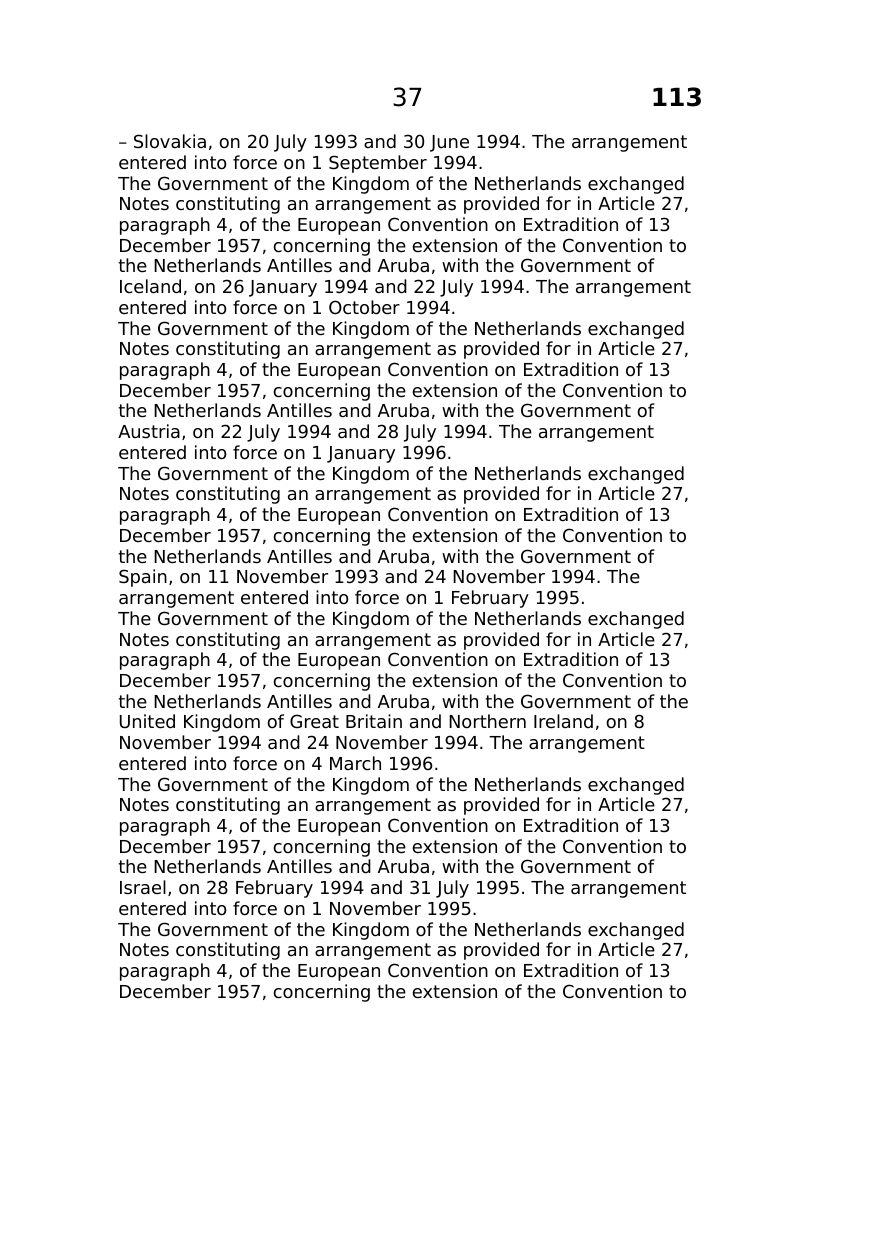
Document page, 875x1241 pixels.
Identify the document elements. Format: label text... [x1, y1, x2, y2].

text The Government of the Kingdom of the Netherlands exchanged Notes constituting an arrangement as provided for in Article 27, paragraph 4, of the European Convention on Extradition of 13 December 1957, concerning the extension of the Convention to the Netherlands Antilles and Aruba, with the Government of Iceland, on 26 January 1994 and 22 July 1994. The arrangement entered into force on 1 October 1994. [118, 173, 703, 318]
text – Slovakia, on 20 July 1993 and 30 June 1994. The arrangement entered into force on 1 September 1994. [118, 132, 703, 173]
text The Government of the Kingdom of the Netherlands exchanged Notes constituting an arrangement as provided for in Article 27, paragraph 4, of the European Convention on Extradition of 13 December 1957, concerning the extension of the Convention to the Netherlands Antilles and Aruba, with the Government of Spain, on 11 November 1993 and 24 November 1994. The arrangement entered into force on 1 February 1995. [118, 463, 703, 609]
text The Government of the Kingdom of the Netherlands exchanged Notes constituting an arrangement as provided for in Article 27, paragraph 4, of the European Convention on Extradition of 13 December 1957, concerning the extension of the Convention to the Netherlands Antilles and Aruba, with the Government of Austria, on 22 July 1994 and 28 July 1994. The arrangement entered into force on 1 January 1996. [118, 318, 703, 463]
text The Government of the Kingdom of the Netherlands exchanged Notes constituting an arrangement as provided for in Article 27, paragraph 4, of the European Convention on Extradition of 13 December 1957, concerning the extension of the Convention to the Netherlands Antilles and Aruba, with the Government of Israel, on 28 February 1994 and 31 July 1995. The arrangement entered into force on 1 November 1995. [118, 774, 703, 919]
text The Government of the Kingdom of the Netherlands exchanged Notes constituting an arrangement as provided for in Article 27, paragraph 4, of the European Convention on Extradition of 13 December 1957, concerning the extension of the Convention to [118, 919, 703, 1002]
text The Government of the Kingdom of the Netherlands exchanged Notes constituting an arrangement as provided for in Article 27, paragraph 4, of the European Convention on Extradition of 13 December 1957, concerning the extension of the Convention to the Netherlands Antilles and Aruba, with the Government of the United Kingdom of Great Britain and Northern Ireland, on 8 November 1994 and 24 November 1994. The arrangement entered into force on 4 March 1996. [118, 609, 703, 774]
